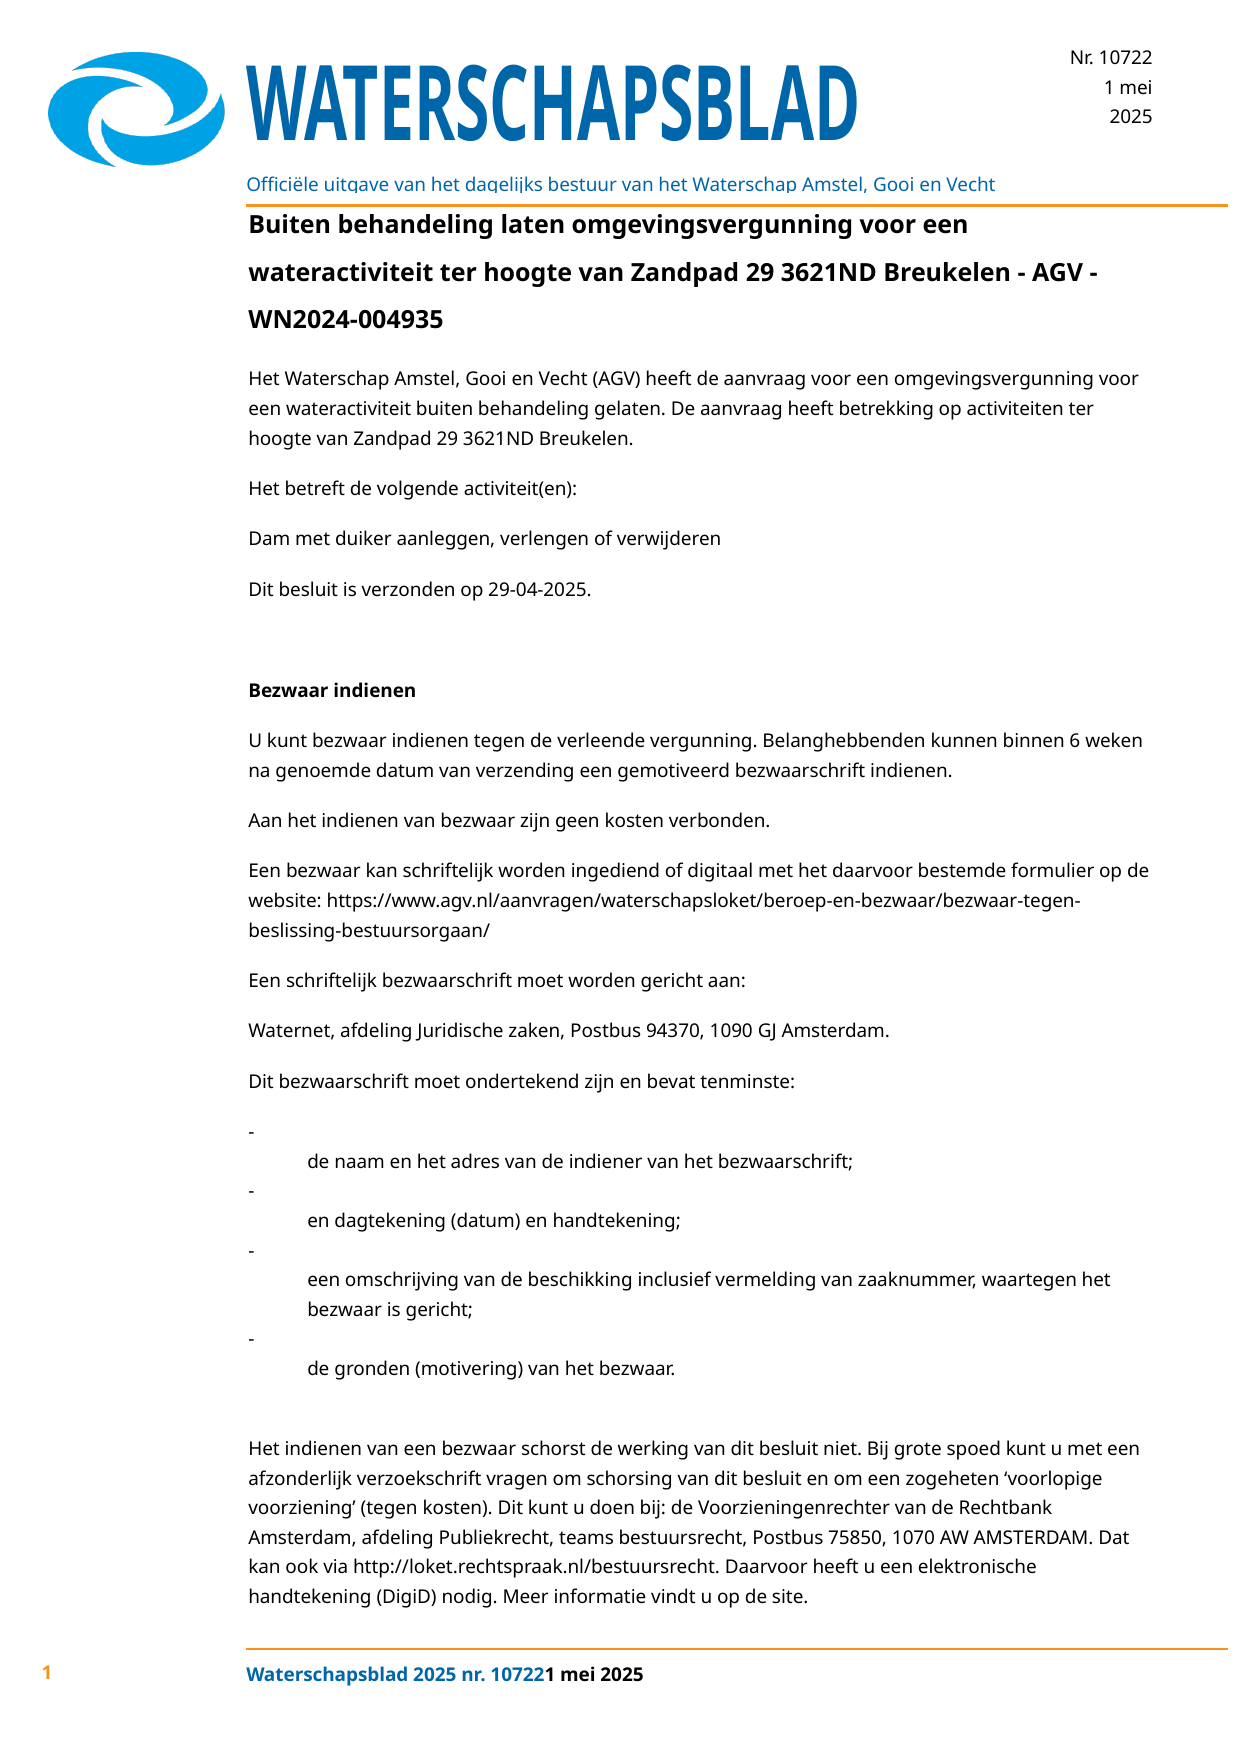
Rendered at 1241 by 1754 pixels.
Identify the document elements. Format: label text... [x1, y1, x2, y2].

text Waternet, afdeling Juridische zaken, Postbus 94370, 1090 GJ Amsterdam. [248, 1018, 1152, 1043]
text Het Waterschap Amstel, Gooi en Vecht (AGV) heeft de aanvraag voor een omgevingsvergunning voor een wateractiviteit buiten behandeling gelaten. De aanvraag heeft betrekking op activiteiten ter hoogte van Zandpad 29 3621ND Breukelen. [248, 366, 1152, 450]
text Dam met duiker aanleggen, verlengen of verwijderen [248, 526, 1152, 551]
list de naam en het adres van de indiener van het bezwaarschrift; [248, 1148, 1152, 1174]
text Het indienen van een bezwaar schorst de werking van dit besluit niet. Bij grote spoed kunt u met een afzonderlijk verzoekschrift vragen om schorsing van dit besluit en om een zogeheten ‘voorlopige voorziening’ (tegen kosten). Dit kunt u doen bij: de Voorzieningenrechter van de Rechtbank Amsterdam, afdeling Publiekrecht, teams bestuursrecht, Postbus 75850, 1070 AW AMSTERDAM. Dat kan ook via http://loket.rechtspraak.nl/bestuursrecht. Daarvoor heeft u een elektronische handtekening (DigiD) nodig. Meer informatie vindt u op de site. [248, 1435, 1152, 1609]
text Dit besluit is verzonden op 29-04-2025. [248, 576, 1152, 602]
text Dit bezwaarschrift moet ondertekend zijn en bevat tenminste: [248, 1068, 1152, 1094]
text Bezwaar indienen [248, 677, 1152, 702]
text Een schriftelijk bezwaarschrift moet worden gericht aan: [248, 967, 1152, 993]
text U kunt bezwaar indienen tegen de verleende vergunning. Belanghebbenden kunnen binnen 6 weken na genoemde datum van verzending een gemotiveerd bezwaarschrift indienen. [248, 727, 1152, 782]
list een omschrijving van de beschikking inclusief vermelding van zaaknummer, waartegen het bezwaar is gericht; [248, 1266, 1152, 1322]
text Buiten behandeling laten omgevingsvergunning voor een wateractiviteit ter hoogte van Zandpad 29 3621ND Breukelen - AGV - WN2024-004935 [248, 207, 1152, 336]
text Het betreft de volgende activiteit(en): [248, 475, 1152, 501]
text Aan het indienen van bezwaar zijn geen kosten verbonden. [248, 807, 1152, 833]
list de gronden (motivering) van het bezwaar. [248, 1355, 1152, 1381]
list en dagtekening (datum) en handtekening; [248, 1207, 1152, 1233]
picture [41, 47, 231, 172]
text Een bezwaar kan schriftelijk worden ingediend of digitaal met het daarvoor bestemde formulier op de website: https://www.agv.nl/aanvragen/waterschapsloket/beroep-en-bezwaar/bezwaar-tegen-beslissing-bestuursorgaan/ [248, 858, 1152, 942]
